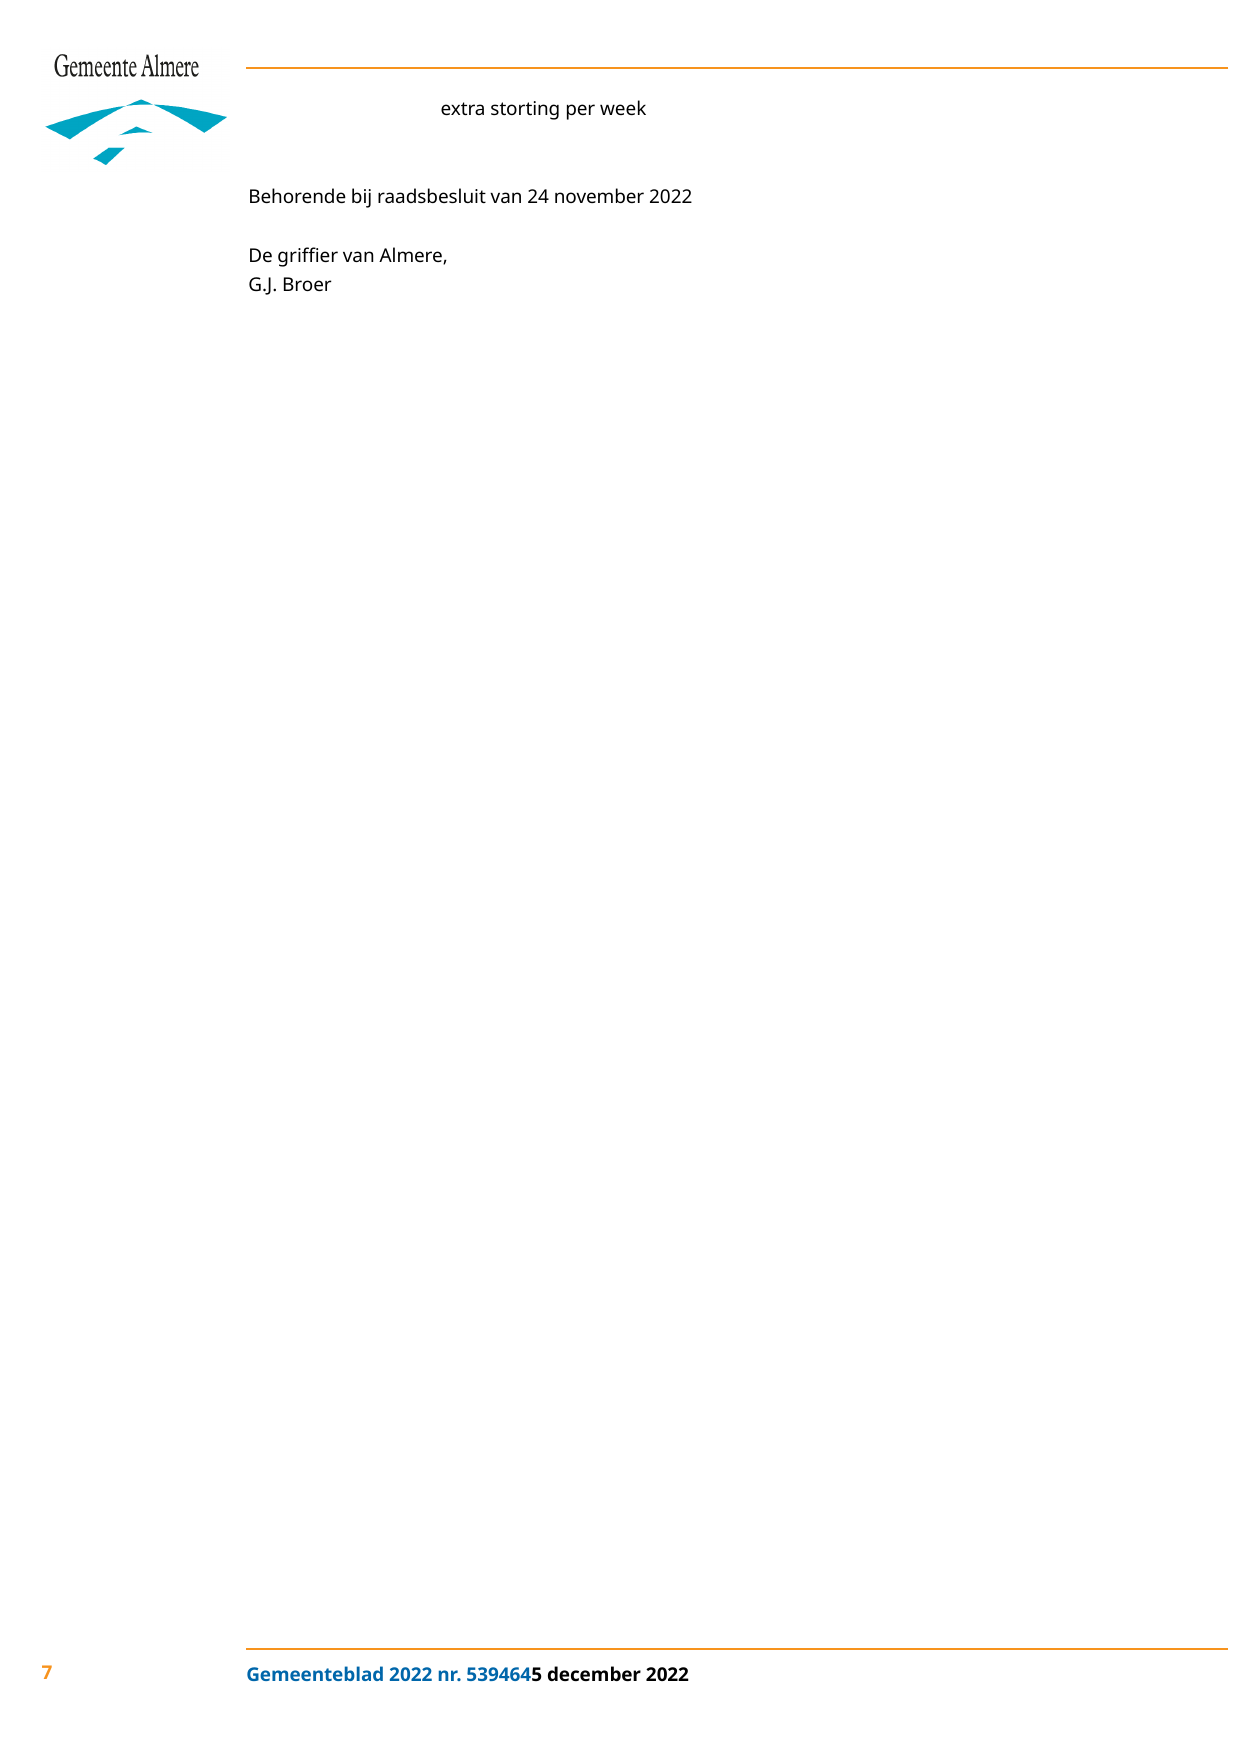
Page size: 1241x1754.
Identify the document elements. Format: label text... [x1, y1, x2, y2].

table_cell extra storting per week [440, 95, 959, 121]
text G.J. Broer [248, 272, 1152, 297]
table_cell [248, 95, 440, 121]
picture [41, 47, 231, 172]
text Behorende bij raadsbesluit van 24 november 2022 [248, 183, 1152, 209]
text De griffier van Almere, [248, 242, 1152, 268]
table_cell [959, 95, 1152, 121]
